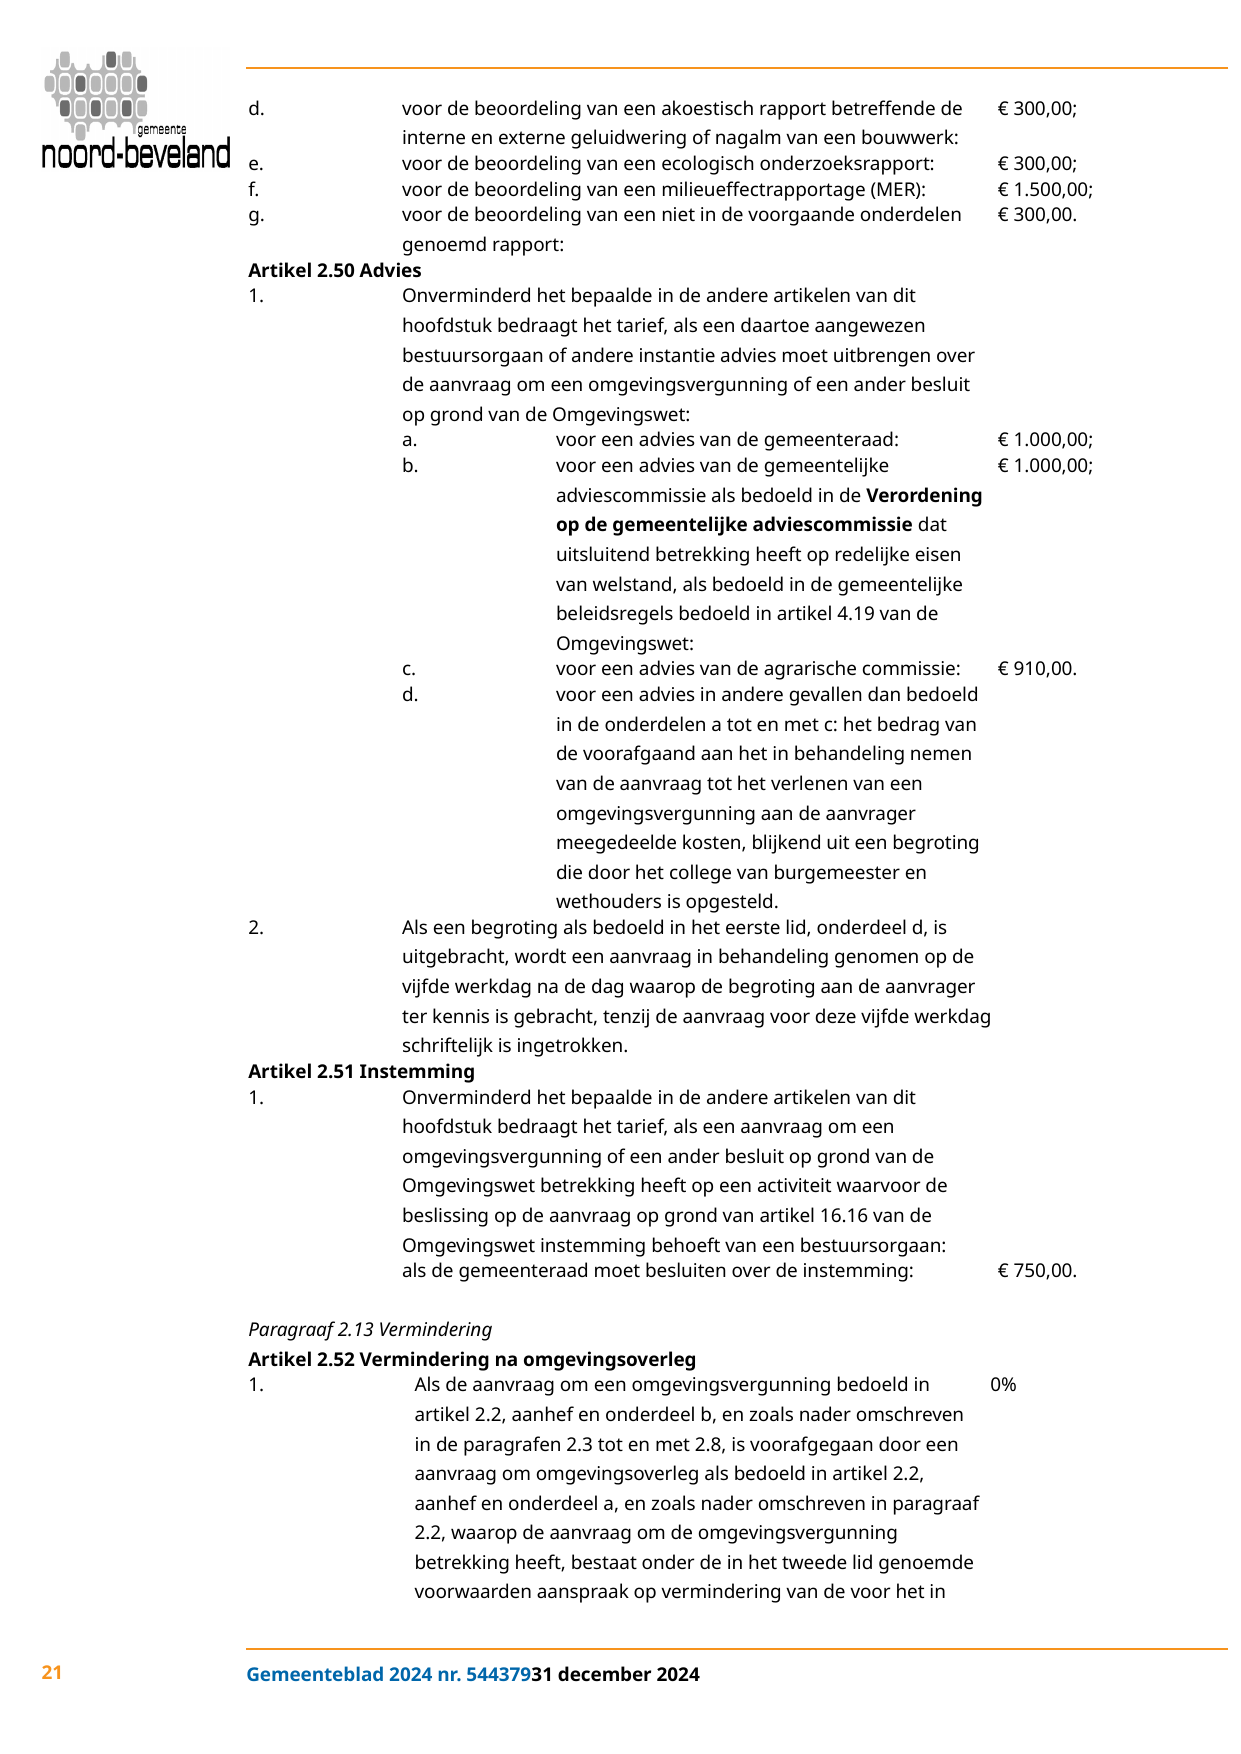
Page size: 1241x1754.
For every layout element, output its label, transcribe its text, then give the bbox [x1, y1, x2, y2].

table_cell [248, 681, 402, 914]
table_cell Als de aanvraag om een omgevingsvergunning bedoeld in artikel 2.2, aanhef en onderdeel b, en zoals nader omschreven in de paragrafen 2.3 tot en met 2.8, is voorafgegaan door een aanvraag om omgevingsoverleg als bedoeld in artikel 2.2, aanhef en onderdeel a, en zoals nader omschreven in paragraaf 2.2, waarop de aanvraag om de omgevingsvergunning betrekking heeft, bestaat onder de in het tweede lid genoemde voorwaarden aanspraak op vermindering van de voor het in [414, 1372, 985, 1604]
table_cell € 300,00; [998, 150, 1152, 176]
table_cell [998, 283, 1152, 427]
table_cell [248, 427, 402, 452]
table_cell € 300,00; [998, 95, 1152, 150]
table_cell [998, 257, 1152, 283]
table_cell [248, 453, 402, 656]
table_cell [998, 1084, 1152, 1258]
table_cell [998, 681, 1152, 914]
table_cell [998, 914, 1152, 1058]
table_cell 1. [248, 1084, 402, 1258]
table_cell Artikel 2.51 Instemming [248, 1058, 998, 1084]
table_cell € 300,00. [998, 202, 1152, 257]
table_cell voor een advies van de gemeenteraad: [556, 427, 998, 452]
table_cell € 1.500,00; [998, 176, 1152, 202]
table_cell a. [402, 427, 556, 452]
table_cell [248, 656, 402, 681]
table_cell 1. [248, 1372, 414, 1604]
table_cell voor de beoordeling van een niet in de voorgaande onderdelen genoemd rapport: [402, 202, 998, 257]
table_cell voor de beoordeling van een akoestisch rapport betreffende de interne en externe geluidwering of nagalm van een bouwwerk: [402, 95, 998, 150]
table_cell voor een advies van de gemeentelijke adviescommissie als bedoeld in de Verordening op de gemeentelijke adviescommissie dat uitsluitend betrekking heeft op redelijke eisen van welstand, als bedoeld in de gemeentelijke beleidsregels bedoeld in artikel 4.19 van de Omgevingswet: [556, 453, 998, 656]
table_cell voor de beoordeling van een ecologisch onderzoeksrapport: [402, 150, 998, 176]
table_cell Onverminderd het bepaalde in de andere artikelen van dit hoofdstuk bedraagt het tarief, als een aanvraag om een omgevingsvergunning of een ander besluit op grond van de Omgevingswet betrekking heeft op een activiteit waarvoor de beslissing op de aanvraag op grond van artikel 16.16 van de Omgevingswet instemming behoeft van een bestuursorgaan: [402, 1084, 998, 1258]
table_cell voor de beoordeling van een milieueffectrapportage (MER): [402, 176, 998, 202]
table_cell Artikel 2.50 Advies [248, 257, 998, 283]
table_cell als de gemeenteraad moet besluiten over de instemming: [402, 1258, 998, 1283]
table_cell € 1.000,00; [998, 427, 1152, 452]
table_cell voor een advies in andere gevallen dan bedoeld in de onderdelen a tot en met c: het bedrag van de voorafgaand aan het in behandeling nemen van de aanvraag tot het verlenen van een omgevingsvergunning aan de aanvrager meegedeelde kosten, blijkend uit een begroting die door het college van burgemeester en wethouders is opgesteld. [556, 681, 998, 914]
table_header [985, 1346, 1152, 1372]
table_header Artikel 2.52 Vermindering na omgevingsoverleg [248, 1346, 985, 1372]
table_cell 0% [985, 1372, 1152, 1604]
table_cell € 910,00. [998, 656, 1152, 681]
table_cell voor een advies van de agrarische commissie: [556, 656, 998, 681]
table_cell e. [248, 150, 402, 176]
picture [41, 47, 231, 172]
table_cell d. [248, 95, 402, 150]
table_cell g. [248, 202, 402, 257]
table_cell Als een begroting als bedoeld in het eerste lid, onderdeel d, is uitgebracht, wordt een aanvraag in behandeling genomen op de vijfde werkdag na de dag waarop de begroting aan de aanvrager ter kennis is gebracht, tenzij de aanvraag voor deze vijfde werkdag schriftelijk is ingetrokken. [402, 914, 998, 1058]
text Paragraaf 2.13 Vermindering [248, 1316, 1152, 1342]
table_cell 2. [248, 914, 402, 1058]
table_cell € 1.000,00; [998, 453, 1152, 656]
table_cell [248, 1258, 402, 1283]
table_cell c. [402, 656, 556, 681]
table_cell € 750,00. [998, 1258, 1152, 1283]
table_cell b. [402, 453, 556, 656]
table_cell d. [402, 681, 556, 914]
table_cell f. [248, 176, 402, 202]
table_cell 1. [248, 283, 402, 427]
table_cell Onverminderd het bepaalde in de andere artikelen van dit hoofdstuk bedraagt het tarief, als een daartoe aangewezen bestuursorgaan of andere instantie advies moet uitbrengen over de aanvraag om een omgevingsvergunning of een ander besluit op grond van de Omgevingswet: [402, 283, 998, 427]
table_cell [998, 1058, 1152, 1084]
